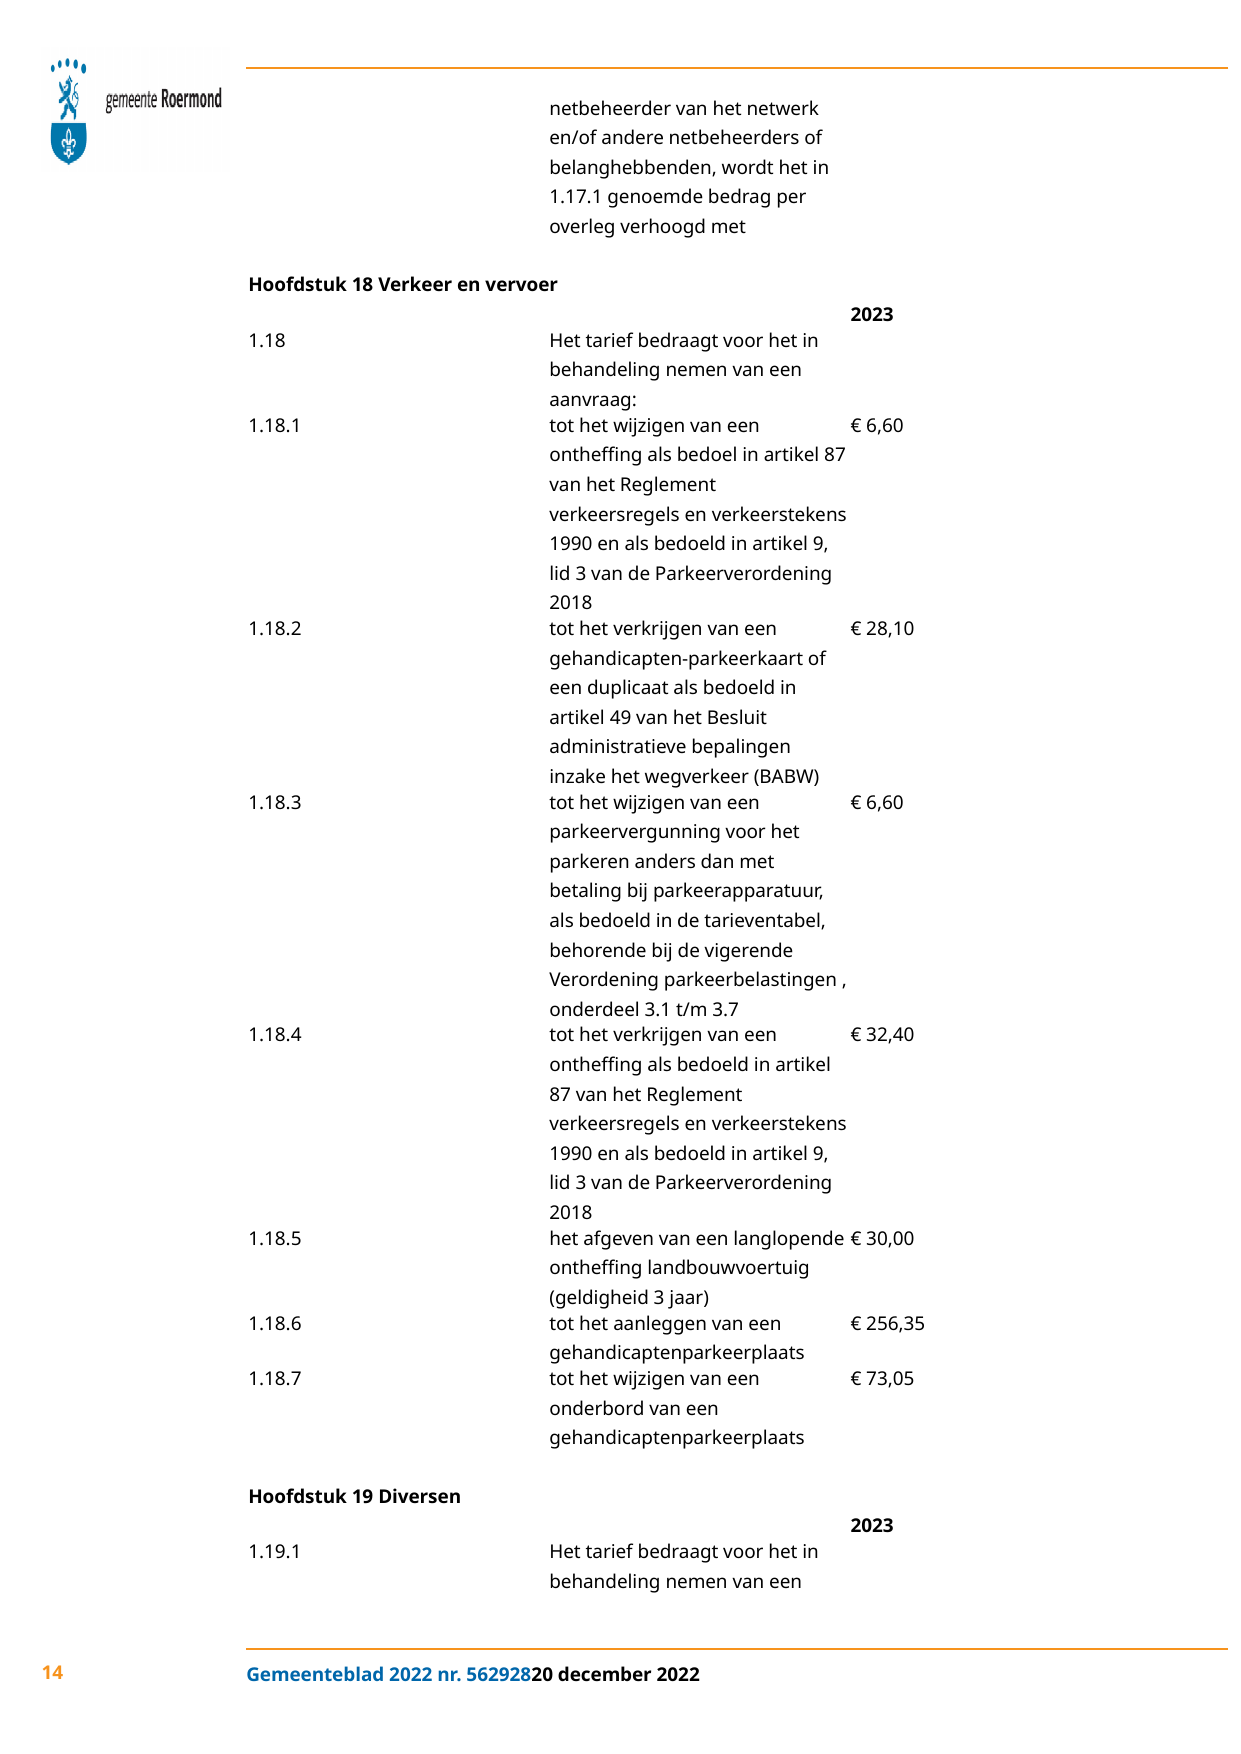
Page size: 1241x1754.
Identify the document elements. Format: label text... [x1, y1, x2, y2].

table_cell tot het wijzigen van een parkeervergunning voor het parkeren anders dan met betaling bij parkeerapparatuur, als bedoeld in de tarieventabel, behorende bij de vigerende Verordening parkeerbelastingen , onderdeel 3.1 t/m 3.7 [549, 789, 850, 1022]
table_header 2023 [850, 1513, 1152, 1538]
table_cell [850, 1538, 1152, 1593]
table_cell [850, 95, 1152, 239]
table_header [549, 1513, 850, 1538]
table_cell 1.18 [248, 327, 549, 412]
table_cell 1.19.1 [248, 1538, 549, 1593]
table_cell 1.18.1 [248, 412, 549, 615]
picture [41, 47, 231, 172]
table_header 2023 [850, 301, 1152, 327]
table_cell Het tarief bedraagt voor het in behandeling nemen van een aanvraag: [549, 327, 850, 412]
table_cell tot het wijzigen van een onderbord van een gehandicaptenparkeerplaats [549, 1365, 850, 1450]
table_cell 1.18.4 [248, 1022, 549, 1225]
table_cell tot het verkrijgen van een gehandicapten-parkeerkaart of een duplicaat als bedoeld in artikel 49 van het Besluit administratieve bepalingen inzake het wegverkeer (BABW) [549, 615, 850, 789]
table_cell het afgeven van een langlopende ontheffing landbouwvoertuig (geldigheid 3 jaar) [549, 1225, 850, 1310]
table_cell netbeheerder van het netwerk en/of andere netbeheerders of belanghebbenden, wordt het in 1.17.1 genoemde bedrag per overleg verhoogd met [549, 95, 850, 239]
table_header [549, 301, 850, 327]
table_header [248, 1513, 549, 1538]
table_cell 1.18.3 [248, 789, 549, 1022]
table_cell Het tarief bedraagt voor het in behandeling nemen van een [549, 1538, 850, 1593]
text Hoofdstuk 19 Diversen [248, 1483, 1152, 1508]
table_cell tot het wijzigen van een ontheffing als bedoel in artikel 87 van het Reglement verkeersregels en verkeerstekens 1990 en als bedoeld in artikel 9, lid 3 van de Parkeerverordening 2018 [549, 412, 850, 615]
table_cell € 30,00 [850, 1225, 1152, 1310]
table_cell [248, 95, 549, 239]
table_cell € 6,60 [850, 789, 1152, 1022]
table_cell tot het aanleggen van een gehandicaptenparkeerplaats [549, 1310, 850, 1365]
table_cell 1.18.5 [248, 1225, 549, 1310]
table_cell 1.18.2 [248, 615, 549, 789]
table_header [248, 301, 549, 327]
table_cell € 6,60 [850, 412, 1152, 615]
table_cell € 256,35 [850, 1310, 1152, 1365]
table_cell € 28,10 [850, 615, 1152, 789]
table_cell € 73,05 [850, 1365, 1152, 1450]
table_cell tot het verkrijgen van een ontheffing als bedoeld in artikel 87 van het Reglement verkeersregels en verkeerstekens 1990 en als bedoeld in artikel 9, lid 3 van de Parkeerverordening 2018 [549, 1022, 850, 1225]
table_cell 1.18.6 [248, 1310, 549, 1365]
table_cell 1.18.7 [248, 1365, 549, 1450]
text Hoofdstuk 18 Verkeer en vervoer [248, 272, 1152, 297]
table_cell [850, 327, 1152, 412]
table_cell € 32,40 [850, 1022, 1152, 1225]
